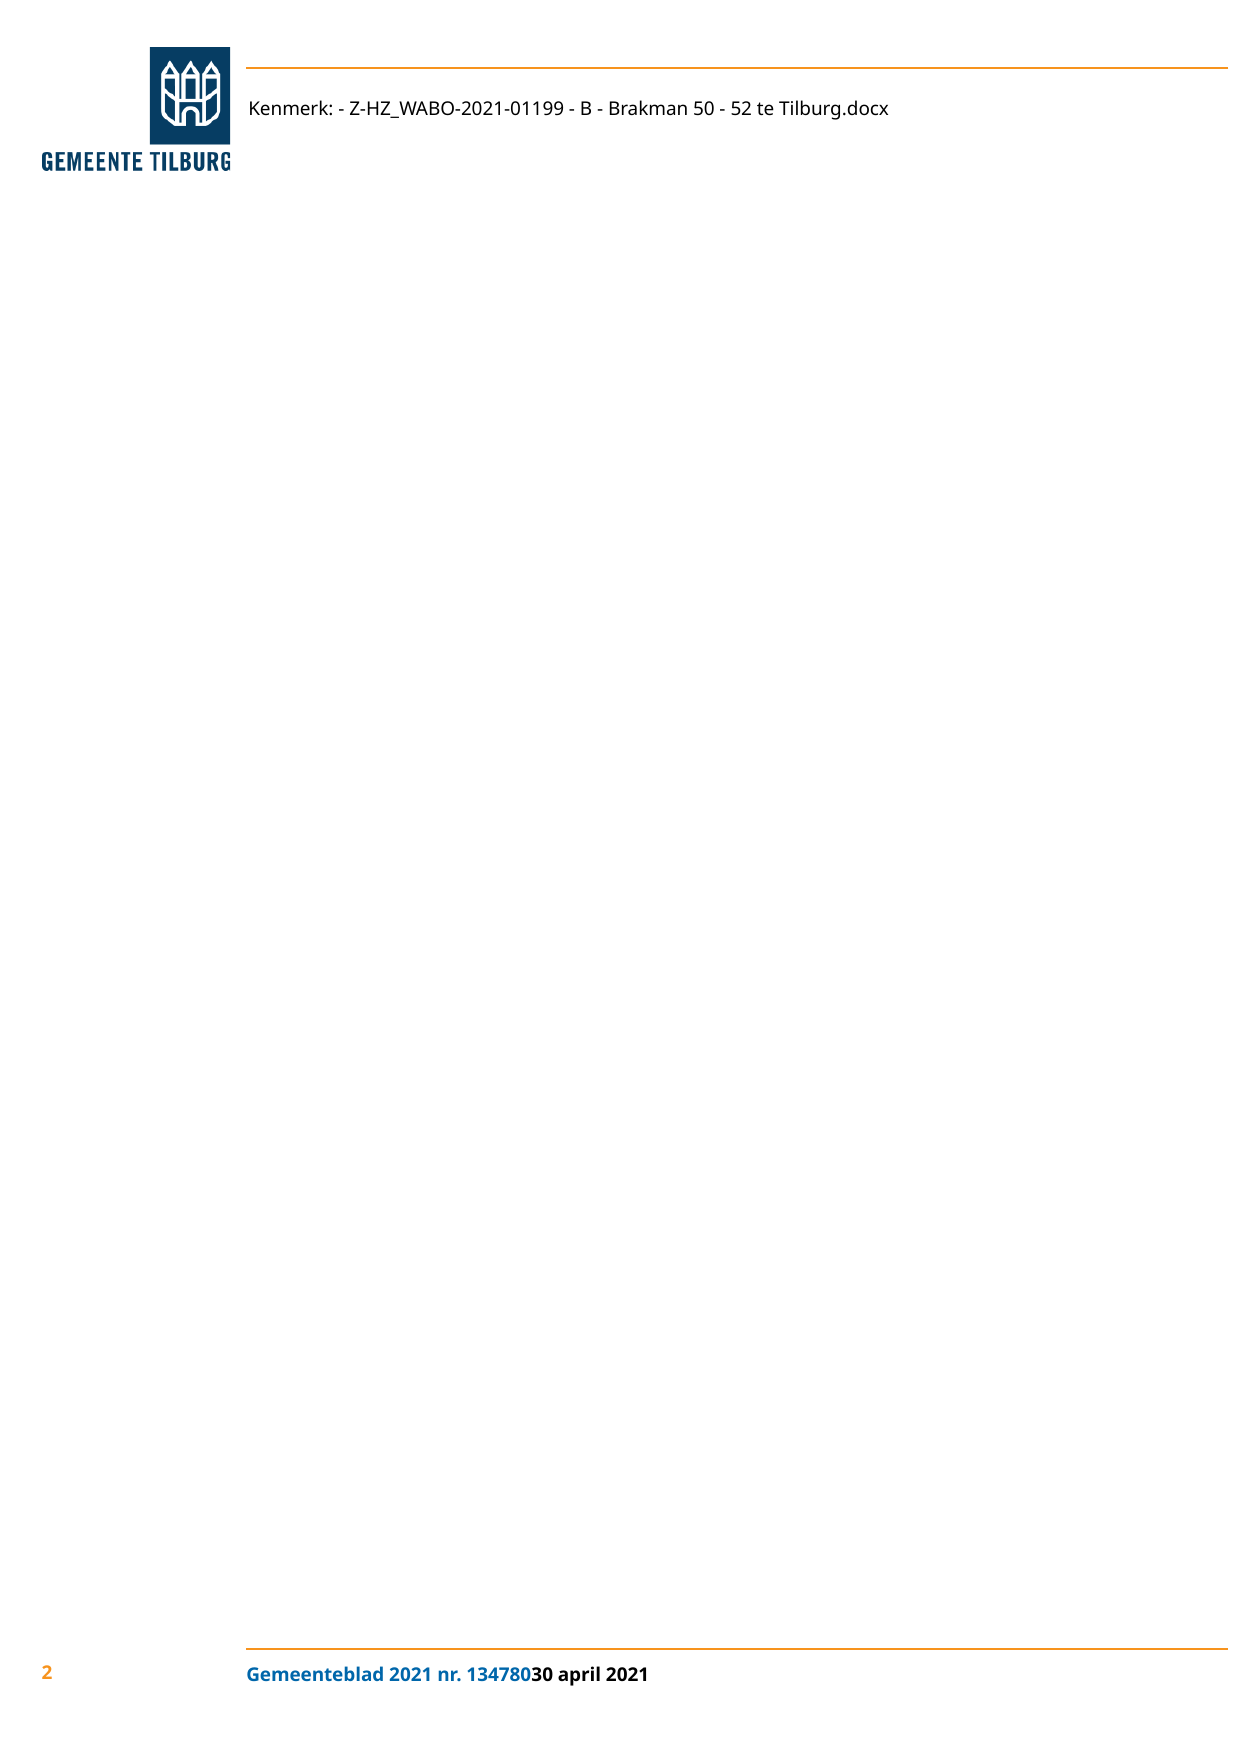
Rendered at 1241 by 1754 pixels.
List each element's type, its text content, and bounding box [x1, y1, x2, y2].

text Kenmerk: - Z-HZ_WABO-2021-01199 - B - Brakman 50 - 52 te Tilburg.docx [248, 95, 1152, 121]
picture [41, 47, 231, 172]
